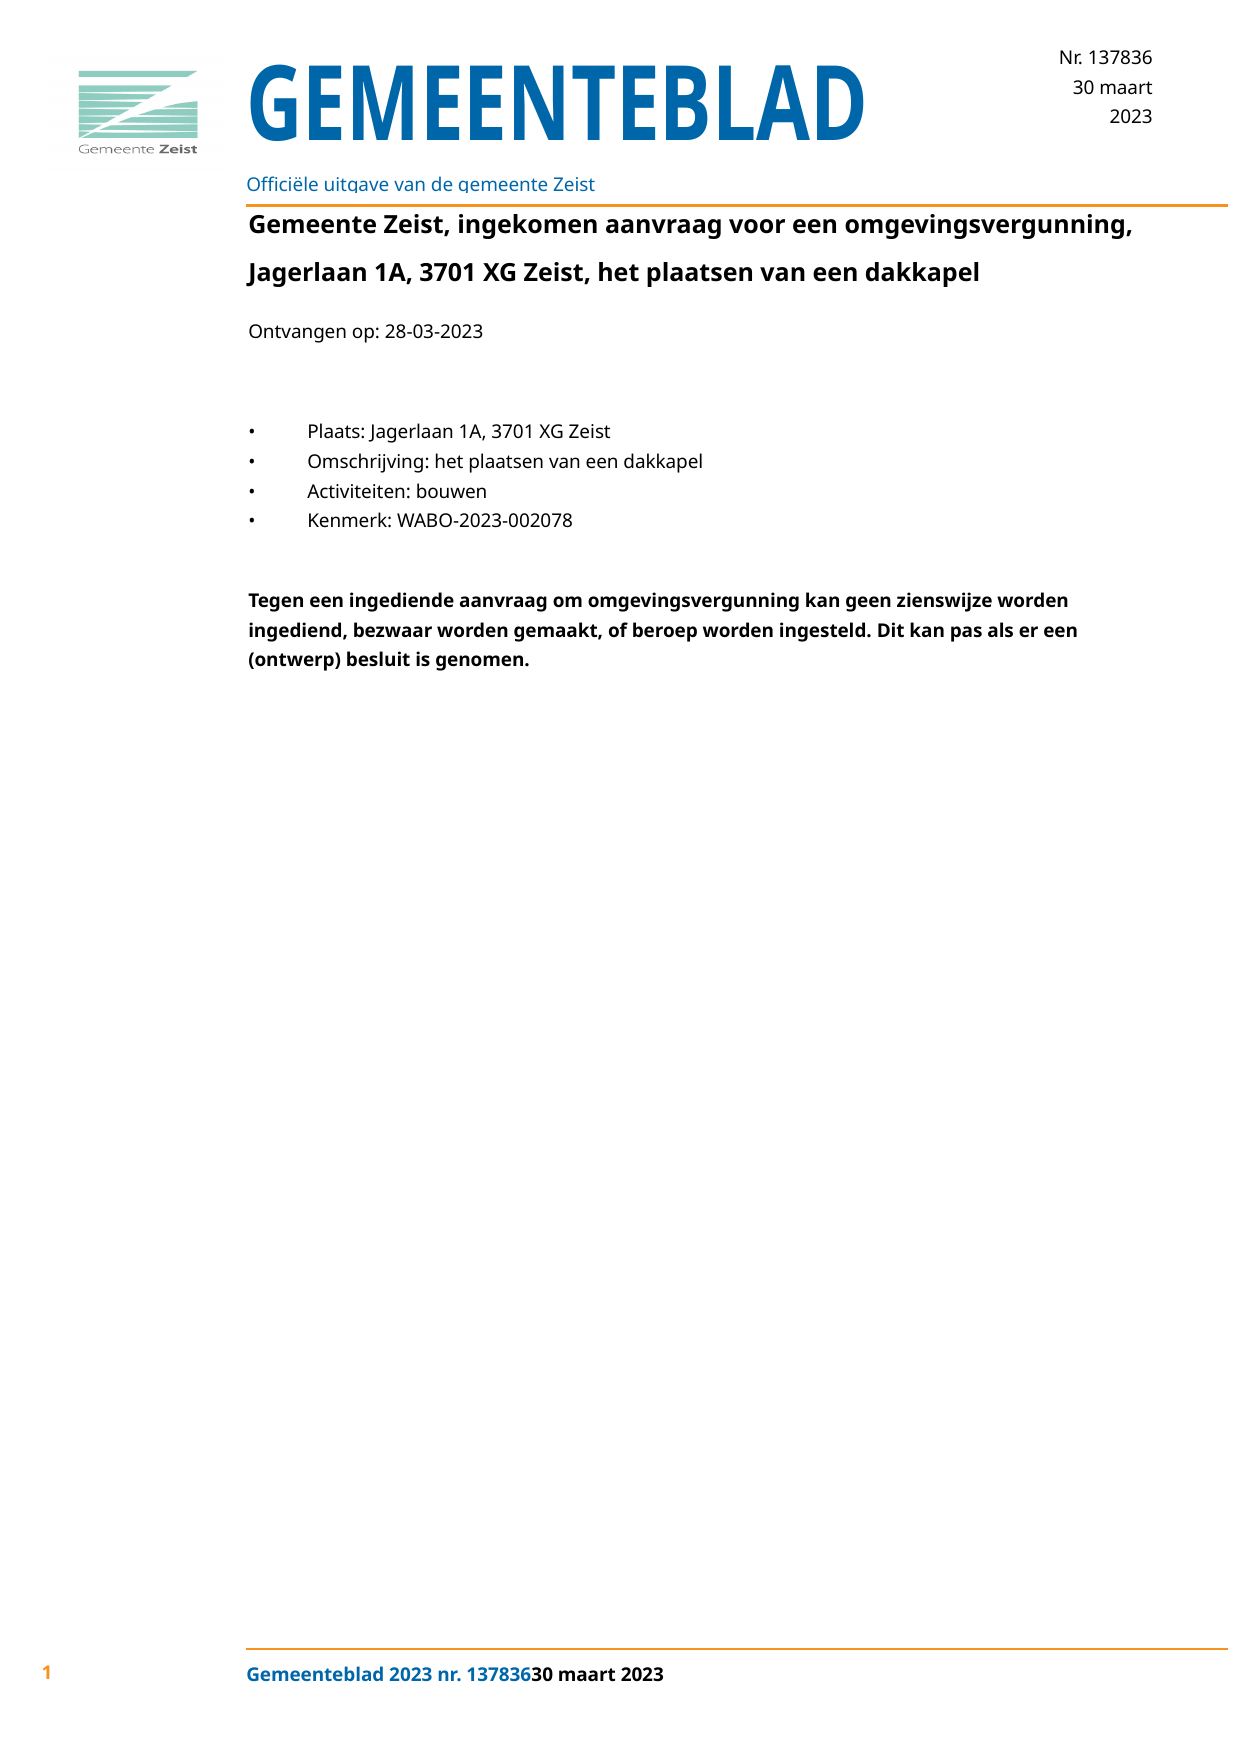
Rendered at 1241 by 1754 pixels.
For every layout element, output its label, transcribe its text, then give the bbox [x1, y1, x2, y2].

text Gemeente Zeist, ingekomen aanvraag voor een omgevingsvergunning, Jagerlaan 1A, 3701 XG Zeist, het plaatsen van een dakkapel [248, 207, 1152, 288]
picture [41, 47, 231, 172]
text Tegen een ingediende aanvraag om omgevingsvergunning kan geen zienswijze worden ingediend, bezwaar worden gemaakt, of beroep worden ingesteld. Dit kan pas als er een (ontwerp) besluit is genomen. [248, 587, 1152, 672]
list Activiteiten: bouwen [248, 478, 1152, 504]
list Plaats: Jagerlaan 1A, 3701 XG Zeist [248, 419, 1152, 444]
text Ontvangen op: 28-03-2023 [248, 318, 1152, 344]
list Omschrijving: het plaatsen van een dakkapel [248, 448, 1152, 474]
list Kenmerk: WABO-2023-002078 [248, 507, 1152, 533]
